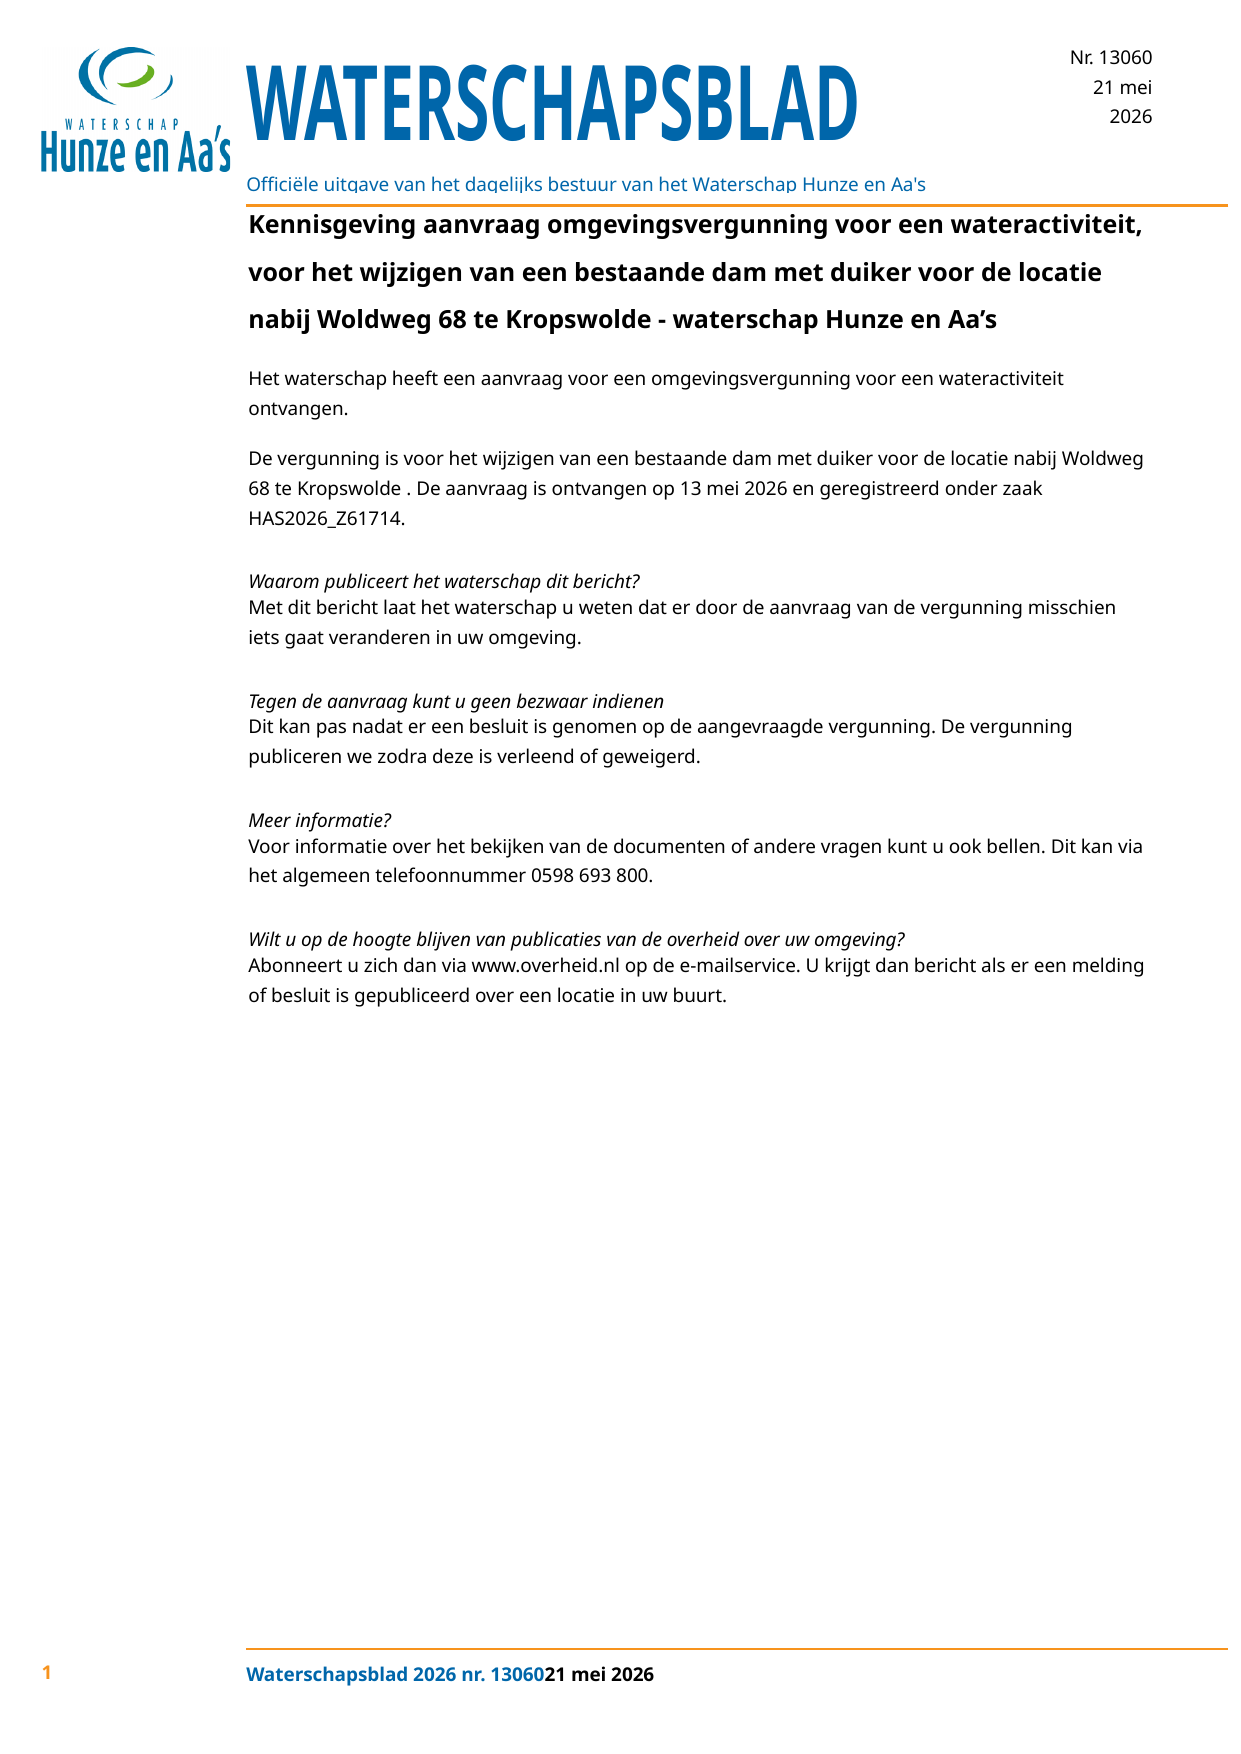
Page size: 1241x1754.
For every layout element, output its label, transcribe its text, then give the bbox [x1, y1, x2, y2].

text Abonneert u zich dan via www.overheid.nl op de e-mailservice. U krijgt dan bericht als er een melding of besluit is gepubliceerd over een locatie in uw buurt. [248, 952, 1152, 1007]
picture [47, 154, 51, 172]
text De vergunning is voor het wijzigen van een bestaande dam met duiker voor de locatie nabij Woldweg 68 te Kropswolde . De aanvraag is ontvangen op 13 mei 2026 en geregistreerd onder zaak HAS2026_Z61714. [248, 446, 1152, 530]
text Voor informatie over het bekijken van de documenten of andere vragen kunt u ook bellen. Dit kan via het algemeen telefoonnummer 0598 693 800. [248, 833, 1152, 888]
text Het waterschap heeft een aanvraag voor een omgevingsvergunning voor een wateractiviteit ontvangen. [248, 366, 1152, 421]
text Kennisgeving aanvraag omgevingsvergunning voor een wateractiviteit, voor het wijzigen van een bestaande dam met duiker voor de locatie nabij Woldweg 68 te Kropswolde - waterschap Hunze en Aa’s [248, 207, 1152, 336]
text Tegen de aanvraag kunt u geen bezwaar indienen [248, 688, 1152, 714]
picture [41, 47, 231, 172]
text Dit kan pas nadat er een besluit is genomen op de aangevraagde vergunning. De vergunning publiceren we zodra deze is verleend of geweigerd. [248, 714, 1152, 769]
text Meer informatie? [248, 807, 1152, 833]
picture [183, 163, 191, 172]
text Met dit bericht laat het waterschap u weten dat er door de aanvraag van de vergunning misschien iets gaat veranderen in uw omgeving. [248, 594, 1152, 650]
text Waarom publiceert het waterschap dit bericht? [248, 569, 1152, 594]
picture [226, 145, 231, 156]
text Wilt u op de hoogte blijven van publicaties van de overheid over uw omgeving? [248, 926, 1152, 952]
